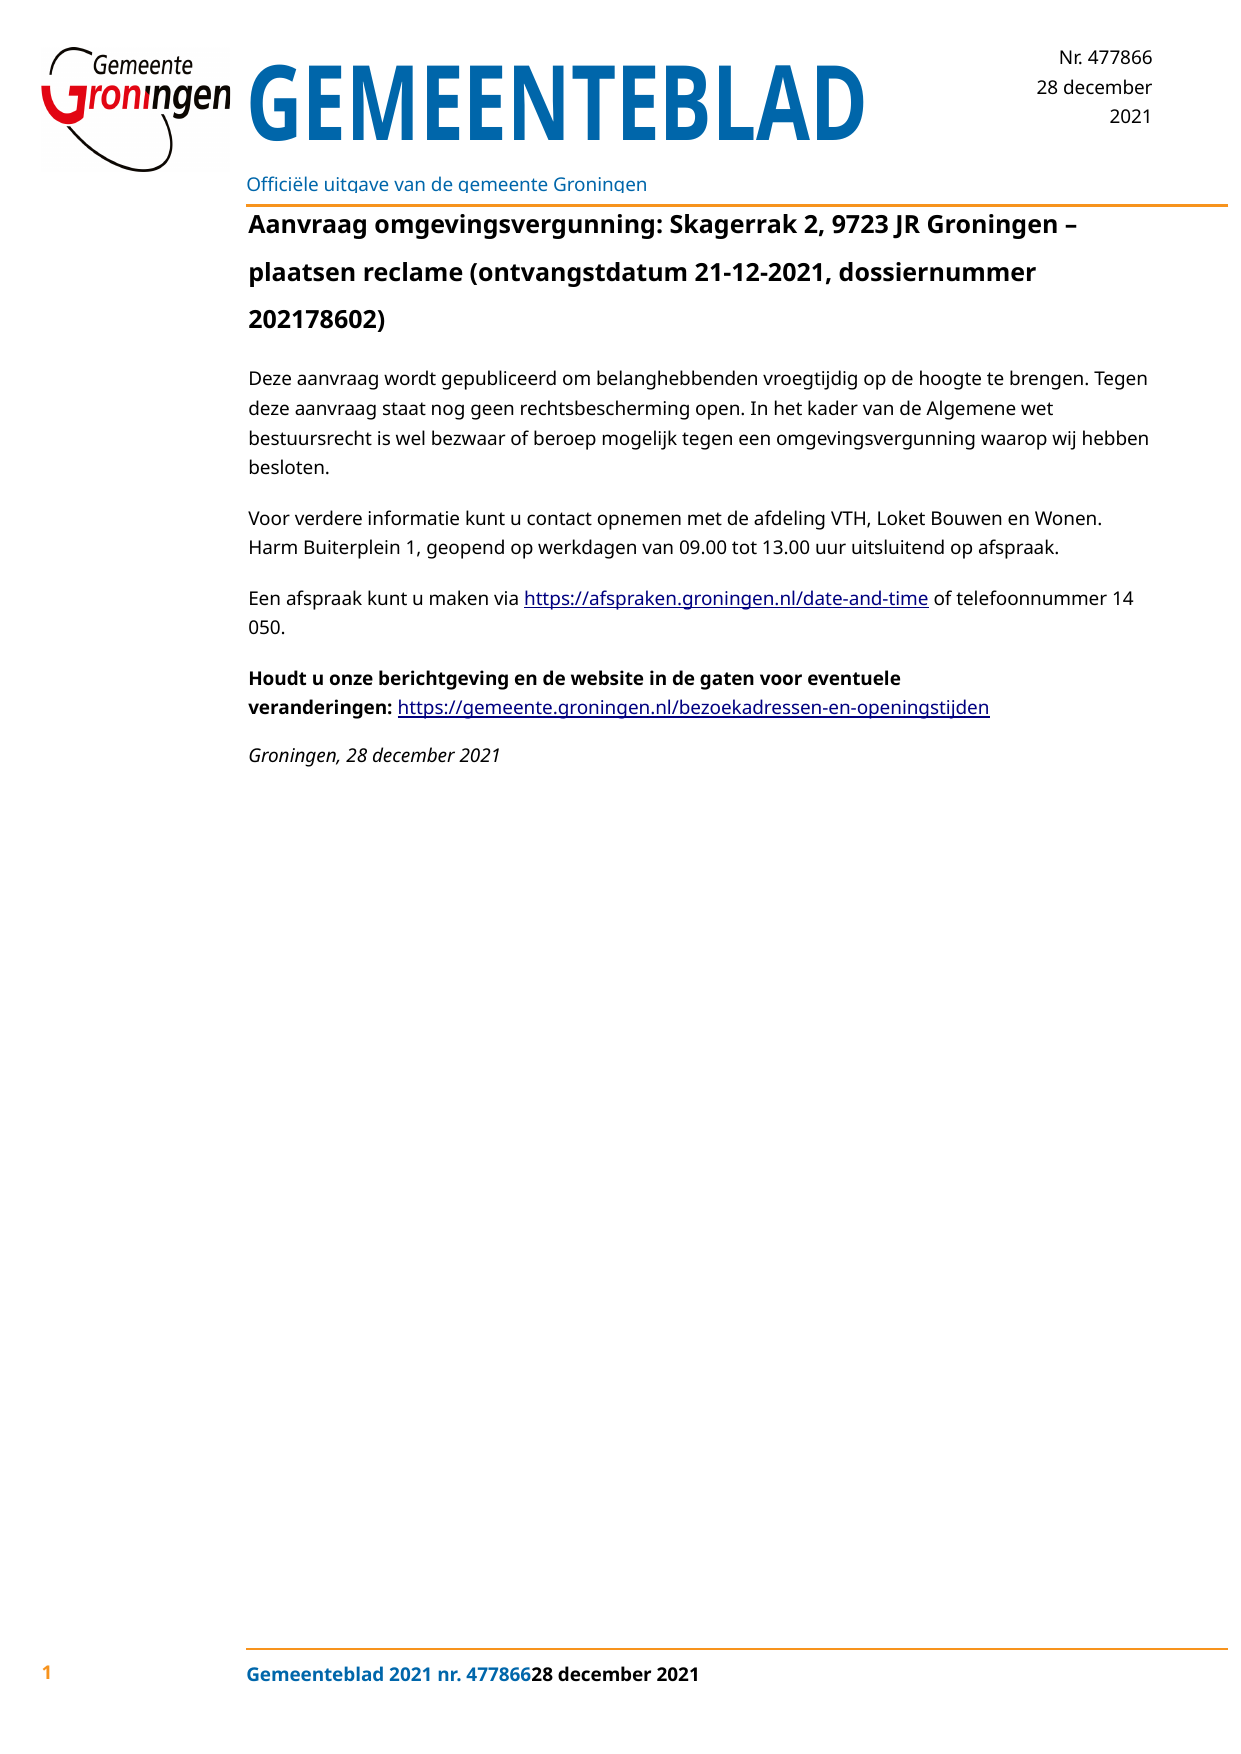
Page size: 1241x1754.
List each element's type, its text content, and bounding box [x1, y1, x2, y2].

text Deze aanvraag wordt gepubliceerd om belanghebbenden vroegtijdig op de hoogte te brengen. Tegen deze aanvraag staat nog geen rechtsbescherming open. In het kader van de Algemene wet bestuursrecht is wel bezwaar of beroep mogelijk tegen een omgevingsvergunning waarop wij hebben besloten. [248, 366, 1152, 480]
text Voor verdere informatie kunt u contact opnemen met de afdeling VTH, Loket Bouwen en Wonen. Harm Buiterplein 1, geopend op werkdagen van 09.00 tot 13.00 uur uitsluitend op afspraak. [248, 505, 1152, 560]
text Aanvraag omgevingsvergunning: Skagerrak 2, 9723 JR Groningen – plaatsen reclame (ontvangstdatum 21-12-2021, dossiernummer 202178602) [248, 207, 1152, 336]
picture [41, 47, 231, 172]
text Groningen, 28 december 2021 [248, 742, 1152, 768]
text Een afspraak kunt u maken via https://afspraken.groningen.nl/date-and-time of telefoonnummer 14 050. [248, 585, 1152, 640]
text Houdt u onze berichtgeving en de website in de gaten voor eventuele veranderingen: https://gemeente.groningen.nl/bezoekadressen-en-openingstijden [248, 665, 1152, 720]
